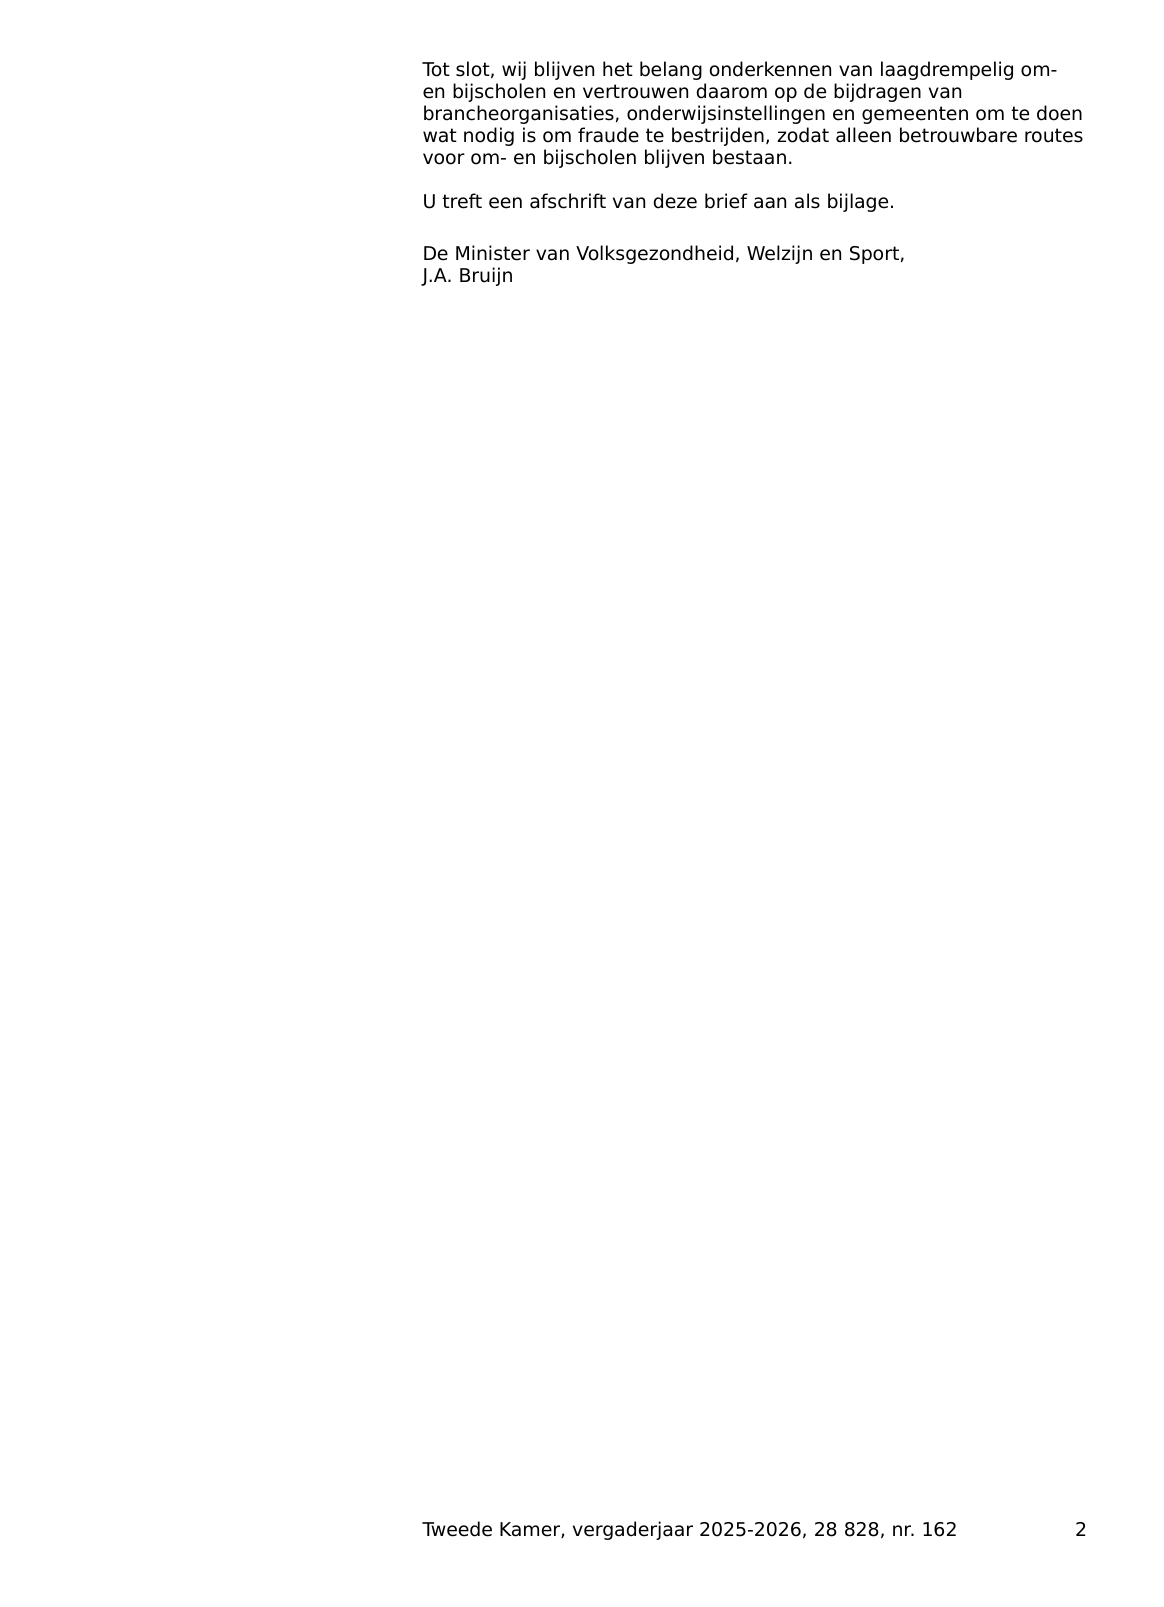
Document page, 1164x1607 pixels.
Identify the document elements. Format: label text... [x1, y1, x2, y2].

text U treft een afschrift van deze brief aan als bijlage. [422, 191, 1087, 213]
text Tot slot, wij blijven het belang onderkennen van laagdrempelig om- en bijscholen en vertrouwen daarom op de bijdragen van brancheorganisaties, onderwijsinstellingen en gemeenten om te doen wat nodig is om fraude te bestrijden, zodat alleen betrouwbare routes voor om- en bijscholen blijven bestaan. [422, 59, 1087, 169]
text De Minister van Volksgezondheid, Welzijn en Sport, J.A. Bruijn [422, 243, 1087, 287]
